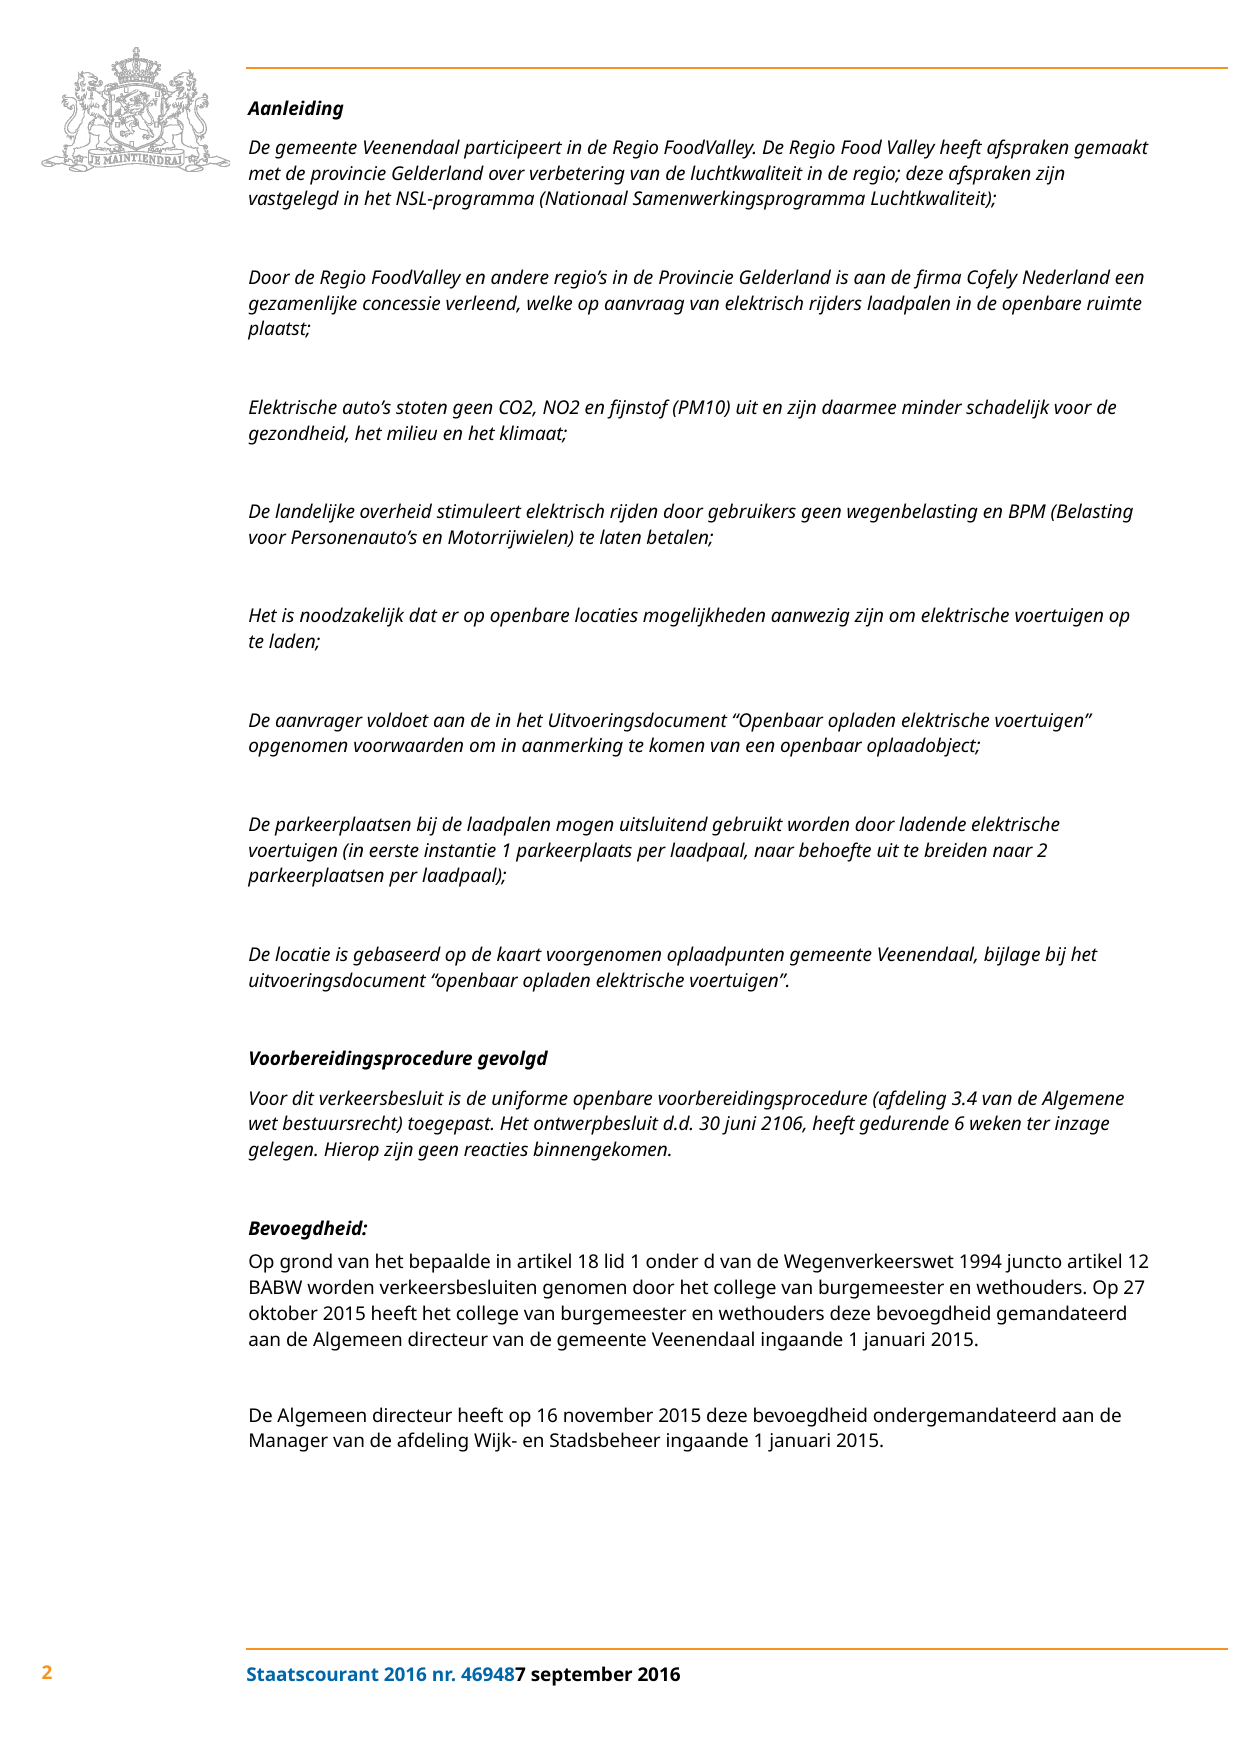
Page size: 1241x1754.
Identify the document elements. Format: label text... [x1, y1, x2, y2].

text De aanvrager voldoet aan de in het Uitvoeringsdocument “Openbaar opladen elektrische voertuigen” opgenomen voorwaarden om in aanmerking te komen van een openbaar oplaadobject; [248, 707, 1152, 758]
text Door de Regio FoodValley en andere regio’s in de Provincie Gelderland is aan de firma Cofely Nederland een gezamenlijke concessie verleend, welke op aanvraag van elektrisch rijders laadpalen in de openbare ruimte plaatst; [248, 264, 1152, 341]
text De locatie is gebaseerd op de kaart voorgenomen oplaadpunten gemeente Veenendaal, bijlage bij het uitvoeringsdocument “openbaar opladen elektrische voertuigen”. [248, 941, 1152, 993]
text Het is noodzakelijk dat er op openbare locaties mogelijkheden aanwezig zijn om elektrische voertuigen op te laden; [248, 603, 1152, 654]
text Elektrische auto’s stoten geen CO2, NO2 en fijnstof (PM10) uit en zijn daarmee minder schadelijk voor de gezondheid, het milieu en het klimaat; [248, 394, 1152, 446]
text De Algemeen directeur heeft op 16 november 2015 deze bevoegdheid ondergemandateerd aan de Manager van de afdeling Wijk- en Stadsbeheer ingaande 1 januari 2015. [248, 1402, 1152, 1453]
text De parkeerplaatsen bij de laadpalen mogen uitsluitend gebruikt worden door ladende elektrische voertuigen (in eerste instantie 1 parkeerplaats per laadpaal, naar behoefte uit te breiden naar 2 parkeerplaatsen per laadpaal); [248, 811, 1152, 888]
text Voor dit verkeersbesluit is de uniforme openbare voorbereidingsprocedure (afdeling 3.4 van de Algemene wet bestuursrecht) toegepast. Het ontwerpbesluit d.d. 30 juni 2106, heeft gedurende 6 weken ter inzage gelegen. Hierop zijn geen reacties binnengekomen. [248, 1085, 1152, 1162]
text Voorbereidingsprocedure gevolgd [248, 1045, 1152, 1071]
text De gemeente Veenendaal participeert in de Regio FoodValley. De Regio Food Valley heeft afspraken gemaakt met de provincie Gelderland over verbetering van de luchtkwaliteit in de regio; deze afspraken zijn vastgelegd in het NSL-programma (Nationaal Samenwerkingsprogramma Luchtkwaliteit); [248, 134, 1152, 211]
text De landelijke overheid stimuleert elektrisch rijden door gebruikers geen wegenbelasting en BPM (Belasting voor Personenauto’s en Motorrijwielen) te laten betalen; [248, 498, 1152, 550]
text Op grond van het bepaalde in artikel 18 lid 1 onder d van de Wegenverkeerswet 1994 juncto artikel 12 BABW worden verkeersbesluiten genomen door het college van burgemeester en wethouders. Op 27 oktober 2015 heeft het college van burgemeester en wethouders deze bevoegdheid gemandateerd aan de Algemeen directeur van de gemeente Veenendaal ingaande 1 januari 2015. [248, 1249, 1152, 1352]
picture [41, 47, 231, 172]
text Aanleiding [248, 95, 1152, 121]
text Bevoegdheid: [248, 1215, 1152, 1240]
